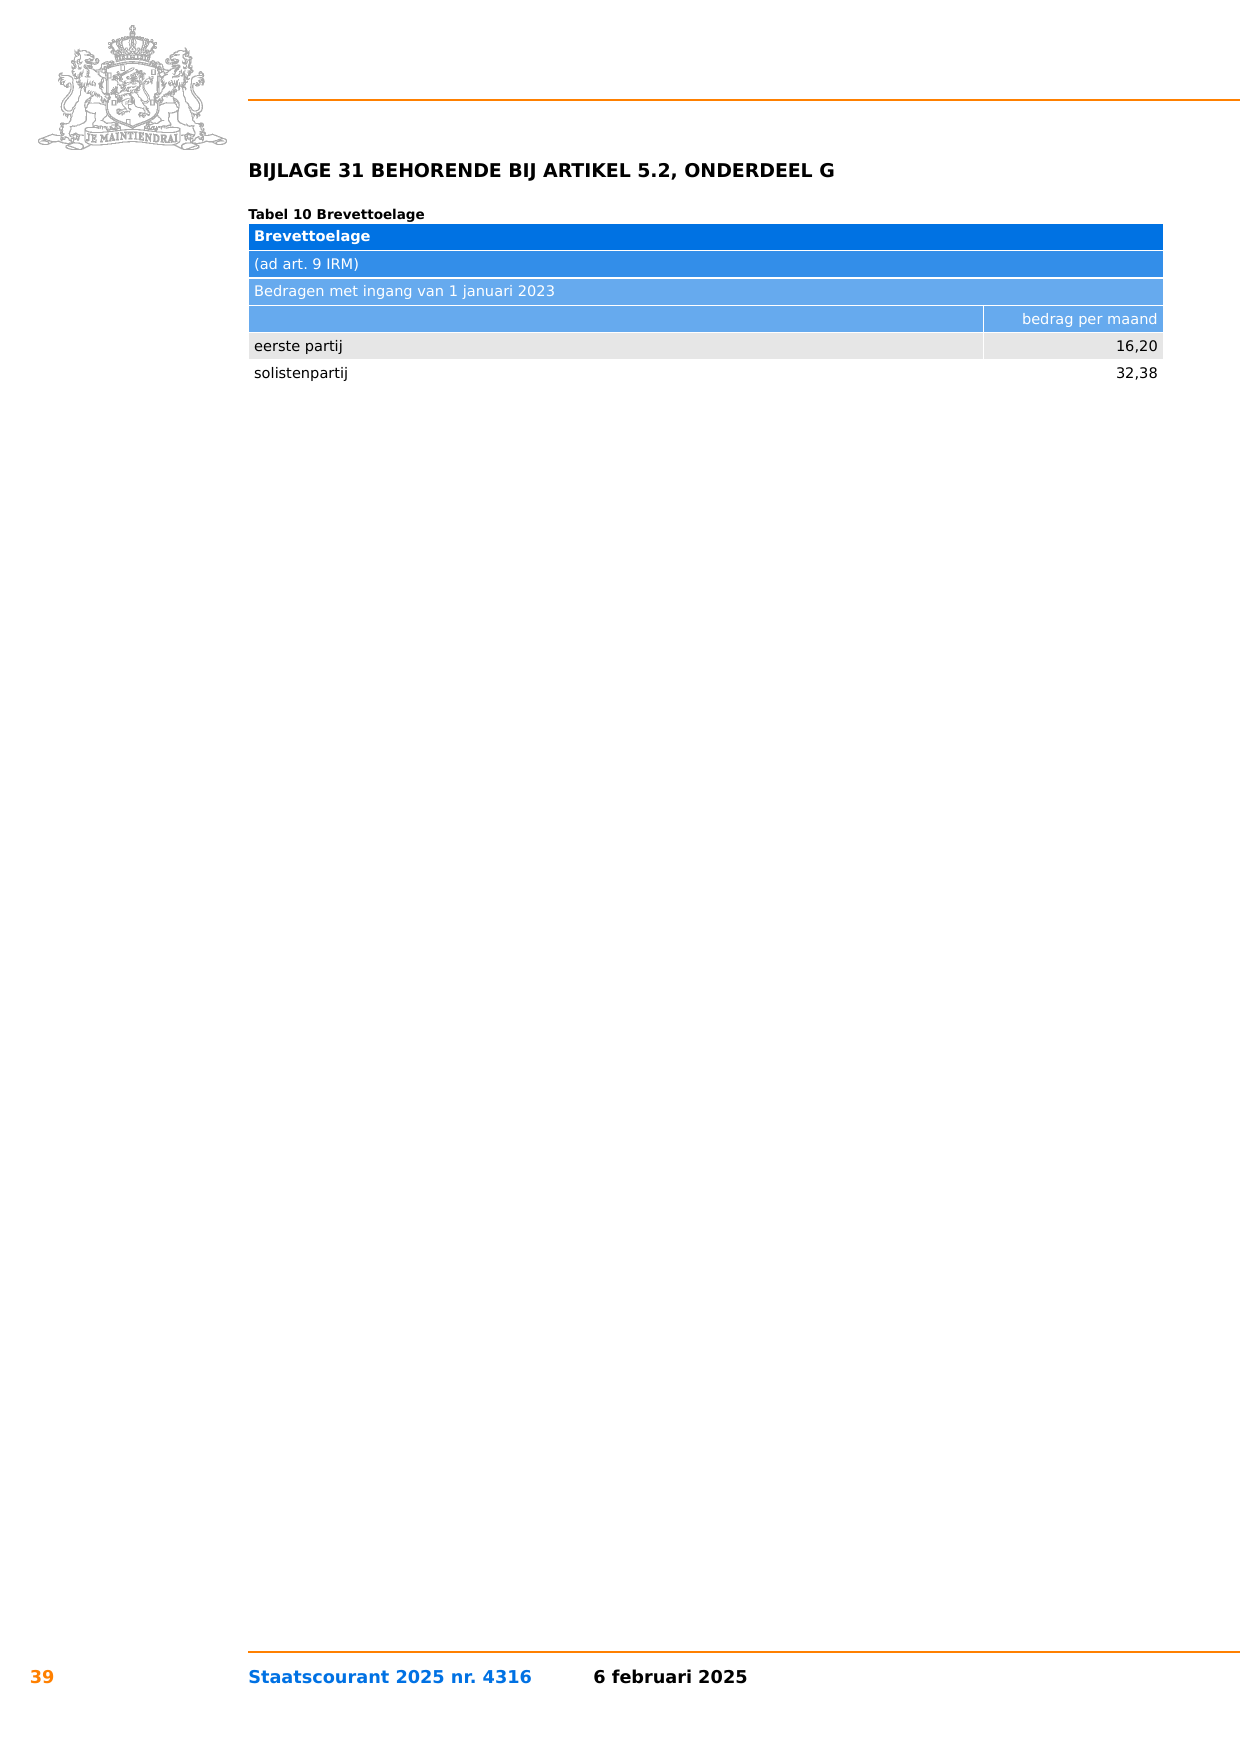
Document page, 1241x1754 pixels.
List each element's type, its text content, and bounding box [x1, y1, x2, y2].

table_cell Bedragen met ingang van 1 januari 2023 [249, 279, 1163, 305]
picture [38, 25, 227, 150]
table_header Tabel 10 Brevettoelage [248, 207, 1163, 223]
subtitle BIJLAGE 31 BEHORENDE BIJ ARTIKEL 5.2, ONDERDEEL G [248, 160, 1163, 182]
table_cell Brevettoelage [249, 224, 1163, 250]
table_cell [249, 306, 983, 332]
table_cell 32,38 [984, 361, 1163, 387]
table_cell bedrag per maand [984, 306, 1163, 332]
table_cell eerste partij [249, 333, 983, 359]
table_cell (ad art. 9 IRM) [249, 251, 1163, 277]
table_cell solistenpartij [249, 361, 983, 387]
table_cell 16,20 [984, 333, 1163, 359]
